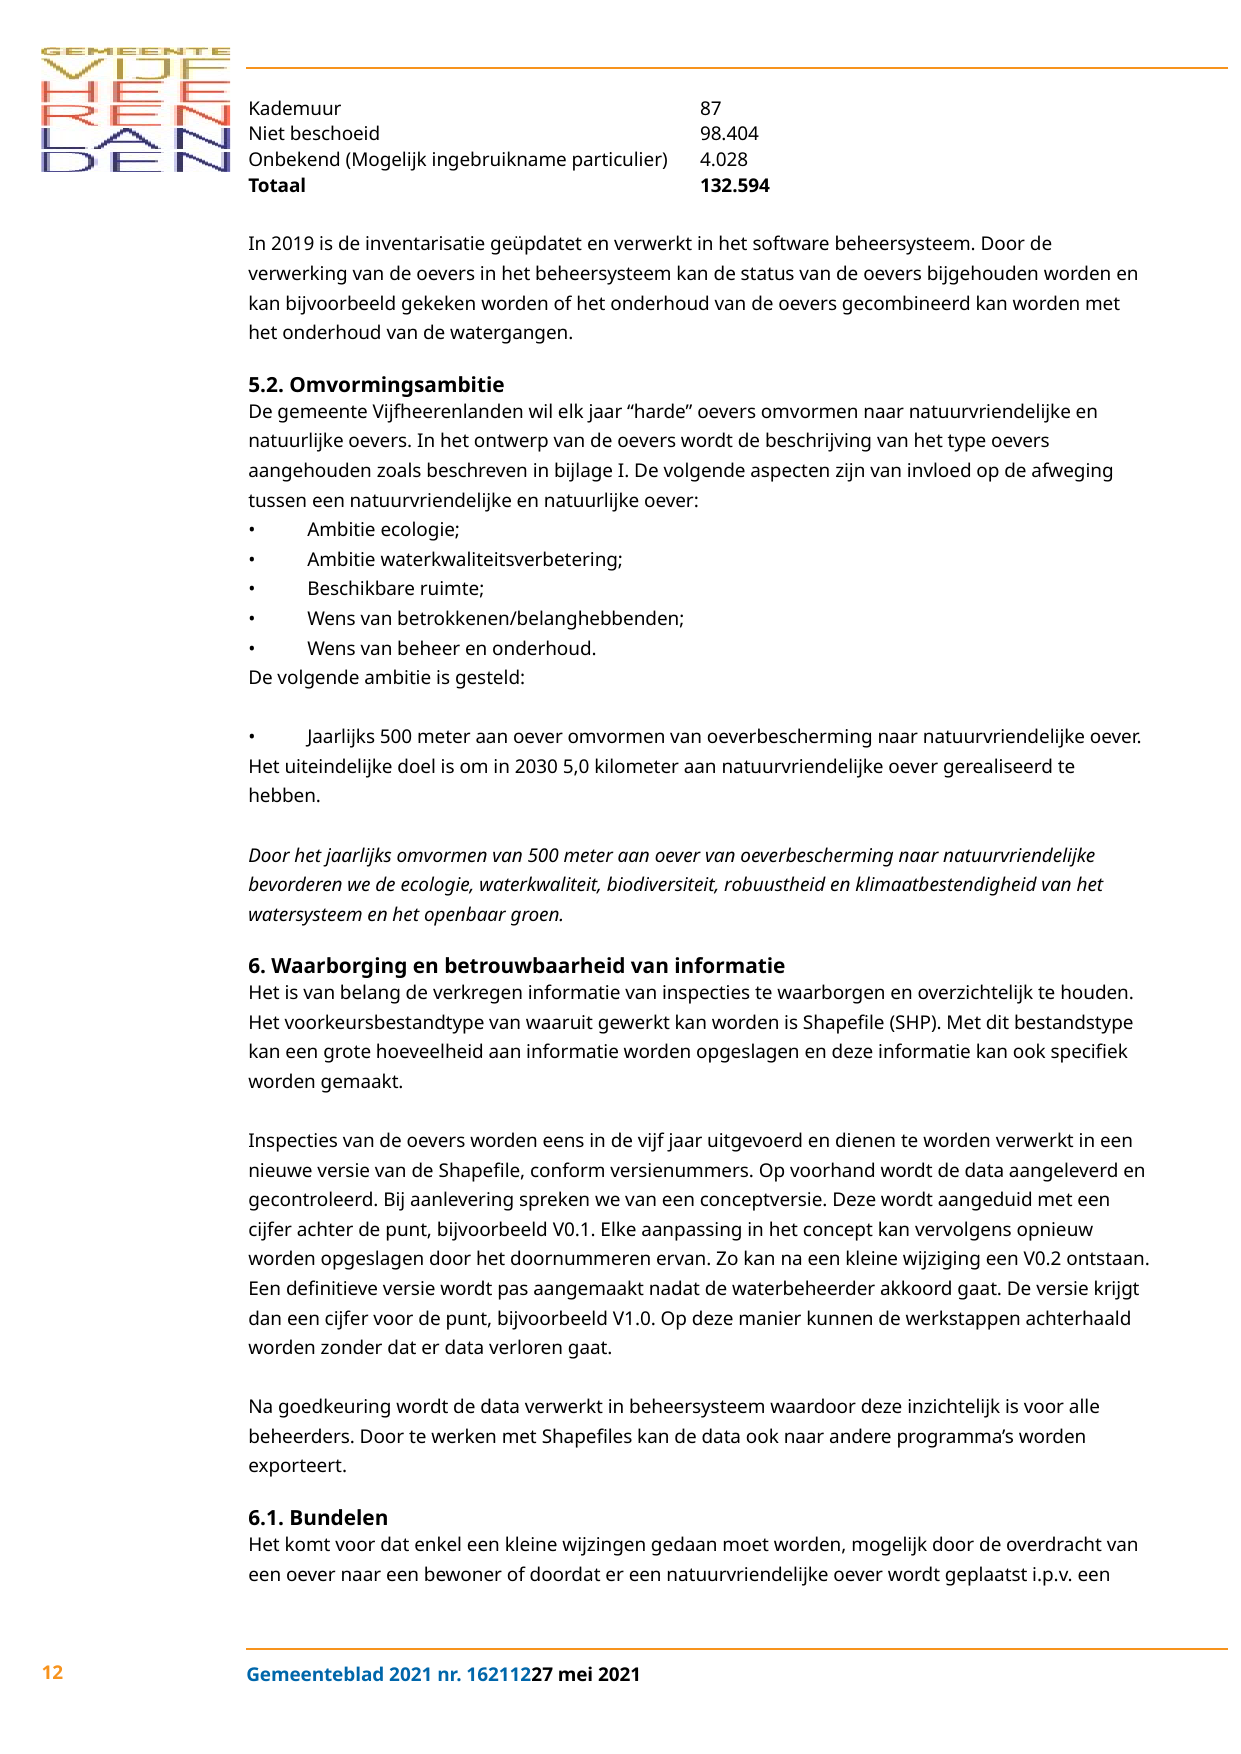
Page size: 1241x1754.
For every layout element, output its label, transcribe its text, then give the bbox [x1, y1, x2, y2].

table_header Door het jaarlijks omvormen van 500 meter aan oever van oeverbescherming naar natuurvriendelijke bevorderen we de ecologie, waterkwaliteit, biodiversiteit, robuustheid en klimaatbestendigheid van het watersysteem en het openbaar groen. [248, 842, 1152, 927]
text 5.2. Omvormingsambitie [248, 370, 1152, 398]
text Het uiteindelijke doel is om in 2030 5,0 kilometer aan natuurvriendelijke oever gerealiseerd te hebben. [248, 753, 1152, 808]
table_cell Totaal [248, 172, 700, 198]
table_cell Kademuur [248, 95, 700, 121]
table_cell 87 [700, 95, 1152, 121]
picture [41, 47, 231, 172]
text 6. Waarborging en betrouwbaarheid van informatie [248, 951, 1152, 979]
text Na goedkeuring wordt de data verwerkt in beheersysteem waardoor deze inzichtelijk is voor alle beheerders. Door te werken met Shapefiles kan de data ook naar andere programma’s worden exporteert. [248, 1393, 1152, 1478]
table_cell 4.028 [700, 146, 1152, 172]
list Ambitie ecologie; [248, 516, 1152, 542]
text Inspecties van de oevers worden eens in de vijf jaar uitgevoerd en dienen te worden verwerkt in een nieuwe versie van de Shapefile, conform versienummers. Op voorhand wordt de data aangeleverd en gecontroleerd. Bij aanlevering spreken we van een conceptversie. Deze wordt aangeduid met een cijfer achter de punt, bijvoorbeeld V0.1. Elke aanpassing in het concept kan vervolgens opnieuw worden opgeslagen door het doornummeren ervan. Zo kan na een kleine wijziging een V0.2 ontstaan. Een definitieve versie wordt pas aangemaakt nadat de waterbeheerder akkoord gaat. De versie krijgt dan een cijfer voor de punt, bijvoorbeeld V1.0. Op deze manier kunnen de werkstappen achterhaald worden zonder dat er data verloren gaat. [248, 1127, 1152, 1360]
text 6.1. Bundelen [248, 1503, 1152, 1532]
list Ambitie waterkwaliteitsverbetering; [248, 546, 1152, 572]
table_cell 98.404 [700, 121, 1152, 146]
list Beschikbare ruimte; [248, 576, 1152, 601]
text In 2019 is de inventarisatie geüpdatet en verwerkt in het software beheersysteem. Door de verwerking van de oevers in het beheersysteem kan de status van de oevers bijgehouden worden en kan bijvoorbeeld gekeken worden of het onderhoud van de oevers gecombineerd kan worden met het onderhoud van de watergangen. [248, 231, 1152, 345]
list Jaarlijks 500 meter aan oever omvormen van oeverbescherming naar natuurvriendelijke oever. [248, 723, 1152, 749]
list Wens van betrokkenen/belanghebbenden; [248, 605, 1152, 631]
table_cell 132.594 [700, 172, 1152, 198]
text Het is van belang de verkregen informatie van inspecties te waarborgen en overzichtelijk te houden. Het voorkeursbestandtype van waaruit gewerkt kan worden is Shapefile (SHP). Met dit bestandstype kan een grote hoeveelheid aan informatie worden opgeslagen en deze informatie kan ook specifiek worden gemaakt. [248, 979, 1152, 1094]
text De volgende ambitie is gesteld: [248, 664, 1152, 690]
text Het komt voor dat enkel een kleine wijzingen gedaan moet worden, mogelijk door de overdracht van een oever naar een bewoner of doordat er een natuurvriendelijke oever wordt geplaatst i.p.v. een [248, 1532, 1152, 1587]
table_cell Onbekend (Mogelijk ingebruikname particulier) [248, 146, 700, 172]
text De gemeente Vijfheerenlanden wil elk jaar “harde” oevers omvormen naar natuurvriendelijke en natuurlijke oevers. In het ontwerp van de oevers wordt de beschrijving van het type oevers aangehouden zoals beschreven in bijlage I. De volgende aspecten zijn van invloed op de afweging tussen een natuurvriendelijke en natuurlijke oever: [248, 398, 1152, 513]
table_cell Niet beschoeid [248, 121, 700, 146]
list Wens van beheer en onderhoud. [248, 635, 1152, 661]
